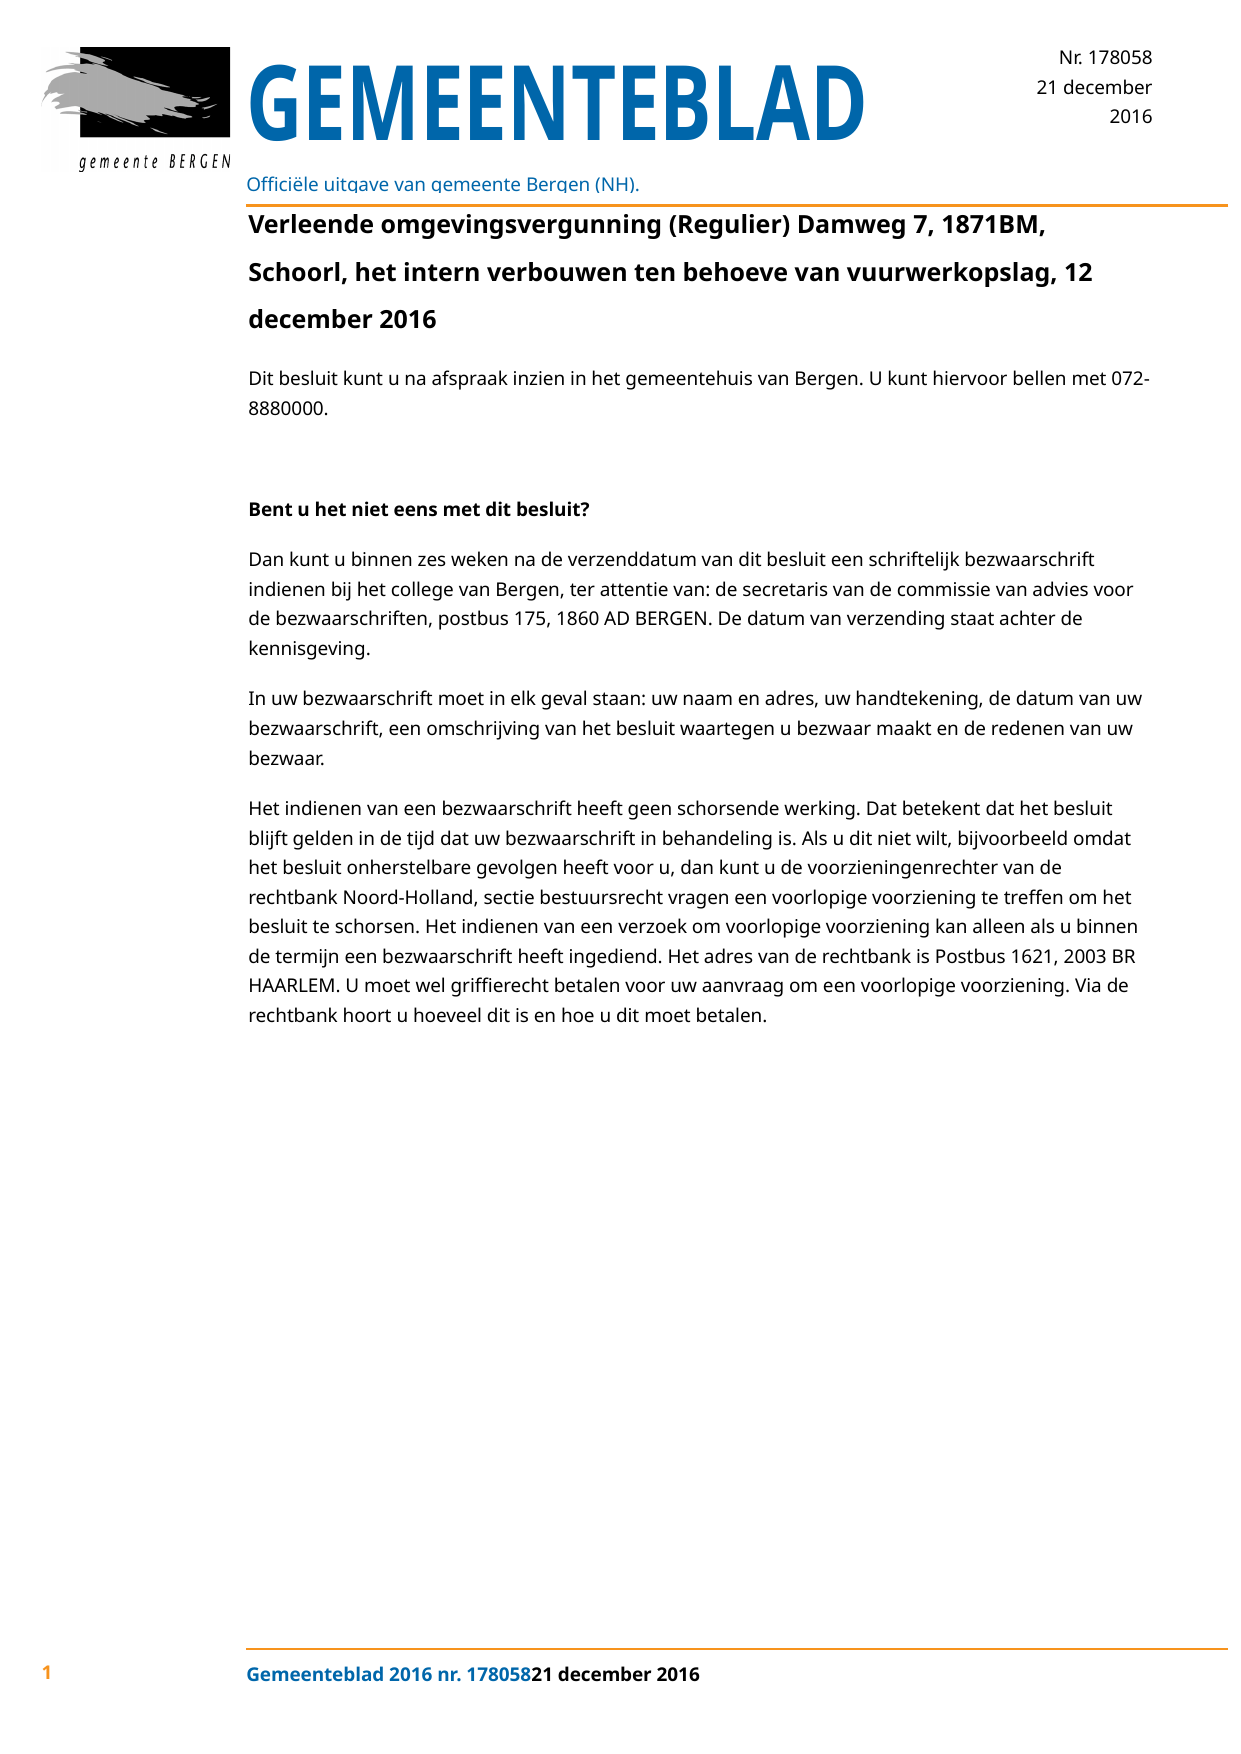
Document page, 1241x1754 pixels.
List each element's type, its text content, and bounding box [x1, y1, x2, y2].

text Dan kunt u binnen zes weken na de verzenddatum van dit besluit een schriftelijk bezwaarschrift indienen bij het college van Bergen, ter attentie van: de secretaris van de commissie van advies voor de bezwaarschriften, postbus 175, 1860 AD BERGEN. De datum van verzending staat achter de kennisgeving. [248, 546, 1152, 661]
text Dit besluit kunt u na afspraak inzien in het gemeentehuis van Bergen. U kunt hiervoor bellen met 072-8880000. [248, 366, 1152, 421]
text Het indienen van een bezwaarschrift heeft geen schorsende werking. Dat betekent dat het besluit blijft gelden in de tijd dat uw bezwaarschrift in behandeling is. Als u dit niet wilt, bijvoorbeeld omdat het besluit onherstelbare gevolgen heeft voor u, dan kunt u de voorzieningenrechter van de rechtbank Noord-Holland, sectie bestuursrecht vragen een voorlopige voorziening te treffen om het besluit te schorsen. Het indienen van een verzoek om voorlopige voorziening kan alleen als u binnen de termijn een bezwaarschrift heeft ingediend. Het adres van de rechtbank is Postbus 1621, 2003 BR HAARLEM. U moet wel griffierecht betalen voor uw aanvraag om een voorlopige voorziening. Via de rechtbank hoort u hoeveel dit is en hoe u dit moet betalen. [248, 795, 1152, 1028]
text In uw bezwaarschrift moet in elk geval staan: uw naam en adres, uw handtekening, de datum van uw bezwaarschrift, een omschrijving van het besluit waartegen u bezwaar maakt en de redenen van uw bezwaar. [248, 686, 1152, 770]
picture [41, 47, 231, 172]
text Bent u het niet eens met dit besluit? [248, 496, 1152, 522]
text Verleende omgevingsvergunning (Regulier) Damweg 7, 1871BM, Schoorl, het intern verbouwen ten behoeve van vuurwerkopslag, 12 december 2016 [248, 207, 1152, 336]
